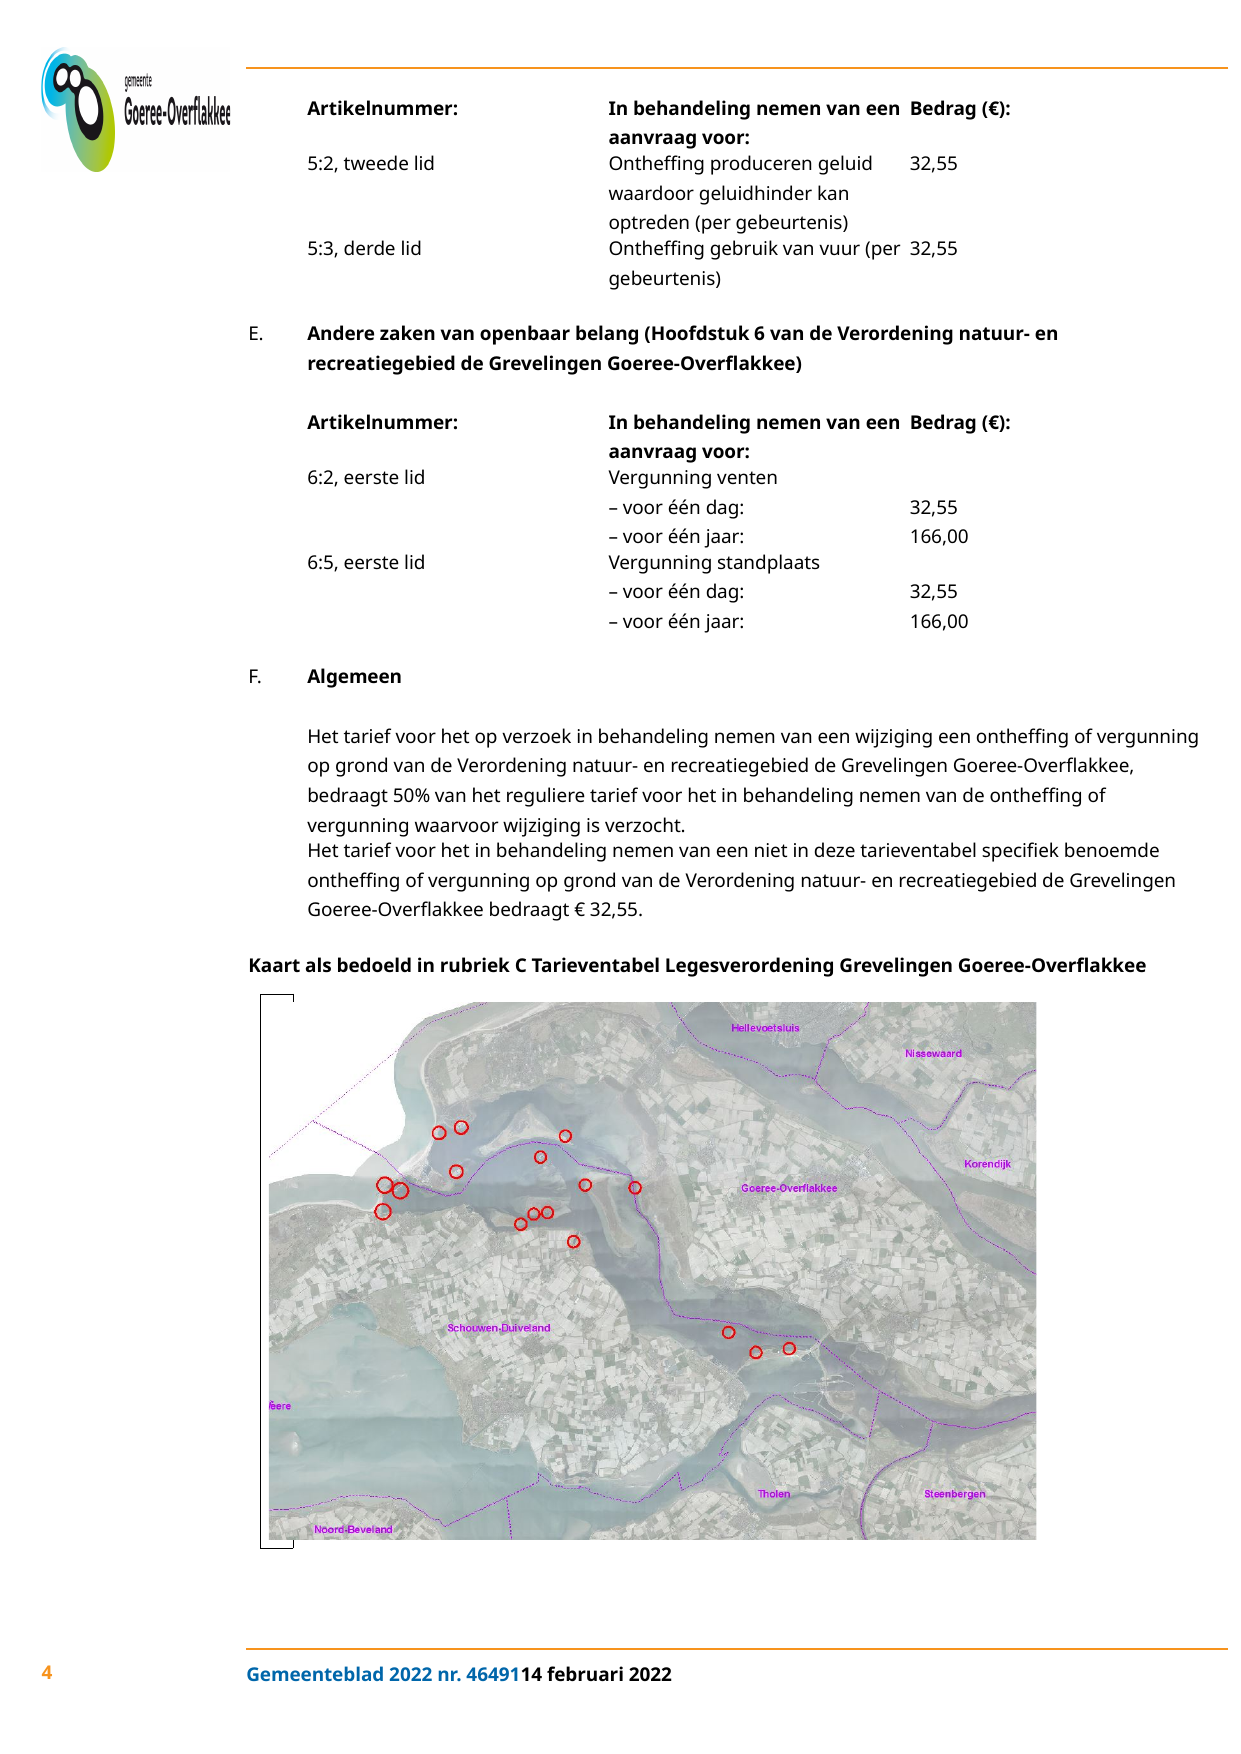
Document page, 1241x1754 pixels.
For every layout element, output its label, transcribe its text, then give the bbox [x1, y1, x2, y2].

list Algemeen [248, 664, 1152, 689]
table_cell Ontheffing gebruik van vuur (per gebeurtenis) [608, 235, 909, 290]
table_cell 6:2, eerste lid [307, 464, 608, 549]
table_header In behandeling nemen van een aanvraag voor: [608, 409, 909, 464]
table_cell Het tarief voor het in behandeling nemen van een niet in deze tarieventabel specifiek benoemde ontheffing of vergunning op grond van de Verordening natuur- en recreatiegebied de Grevelingen Goeree-Overflakkee bedraagt € 32,55. [307, 838, 1211, 922]
table_cell 5:2, tweede lid [307, 150, 608, 235]
picture [268, 1002, 1037, 1540]
table_header Artikelnummer: [307, 409, 608, 464]
table_cell 5:3, derde lid [307, 235, 608, 290]
table_header Bedrag (€): [910, 409, 1211, 464]
table_cell Ontheffing produceren geluid waardoor geluidhinder kan optreden (per gebeurtenis) [608, 150, 909, 235]
table_cell 6:5, eerste lid [307, 549, 608, 634]
table_cell 32,55 [910, 150, 1211, 235]
table_cell 32,55 166,00 [910, 549, 1211, 634]
table_cell 32,55 166,00 [910, 464, 1211, 549]
table_header Artikelnummer: [307, 95, 608, 150]
table_header Bedrag (€): [910, 95, 1211, 150]
table_header Het tarief voor het op verzoek in behandeling nemen van een wijziging een ontheffing of vergunning op grond van de Verordening natuur- en recreatiegebied de Grevelingen Goeree-Overflakkee, bedraagt 50% van het reguliere tarief voor het in behandeling nemen van de ontheffing of vergunning waarvoor wijziging is verzocht. [307, 723, 1211, 837]
table_cell 32,55 [910, 235, 1211, 290]
text Kaart als bedoeld in rubriek C Tarieventabel Legesverordening Grevelingen Goeree-Overflakkee [248, 952, 1152, 978]
picture [41, 47, 231, 172]
list Andere zaken van openbaar belang (Hoofdstuk 6 van de Verordening natuur- en recreatiegebied de Grevelingen Goeree-Overflakkee) [248, 320, 1152, 375]
table_header In behandeling nemen van een aanvraag voor: [608, 95, 909, 150]
table_cell Vergunning standplaats – voor één dag: – voor één jaar: [608, 549, 909, 634]
table_cell Vergunning venten – voor één dag: – voor één jaar: [608, 464, 909, 549]
